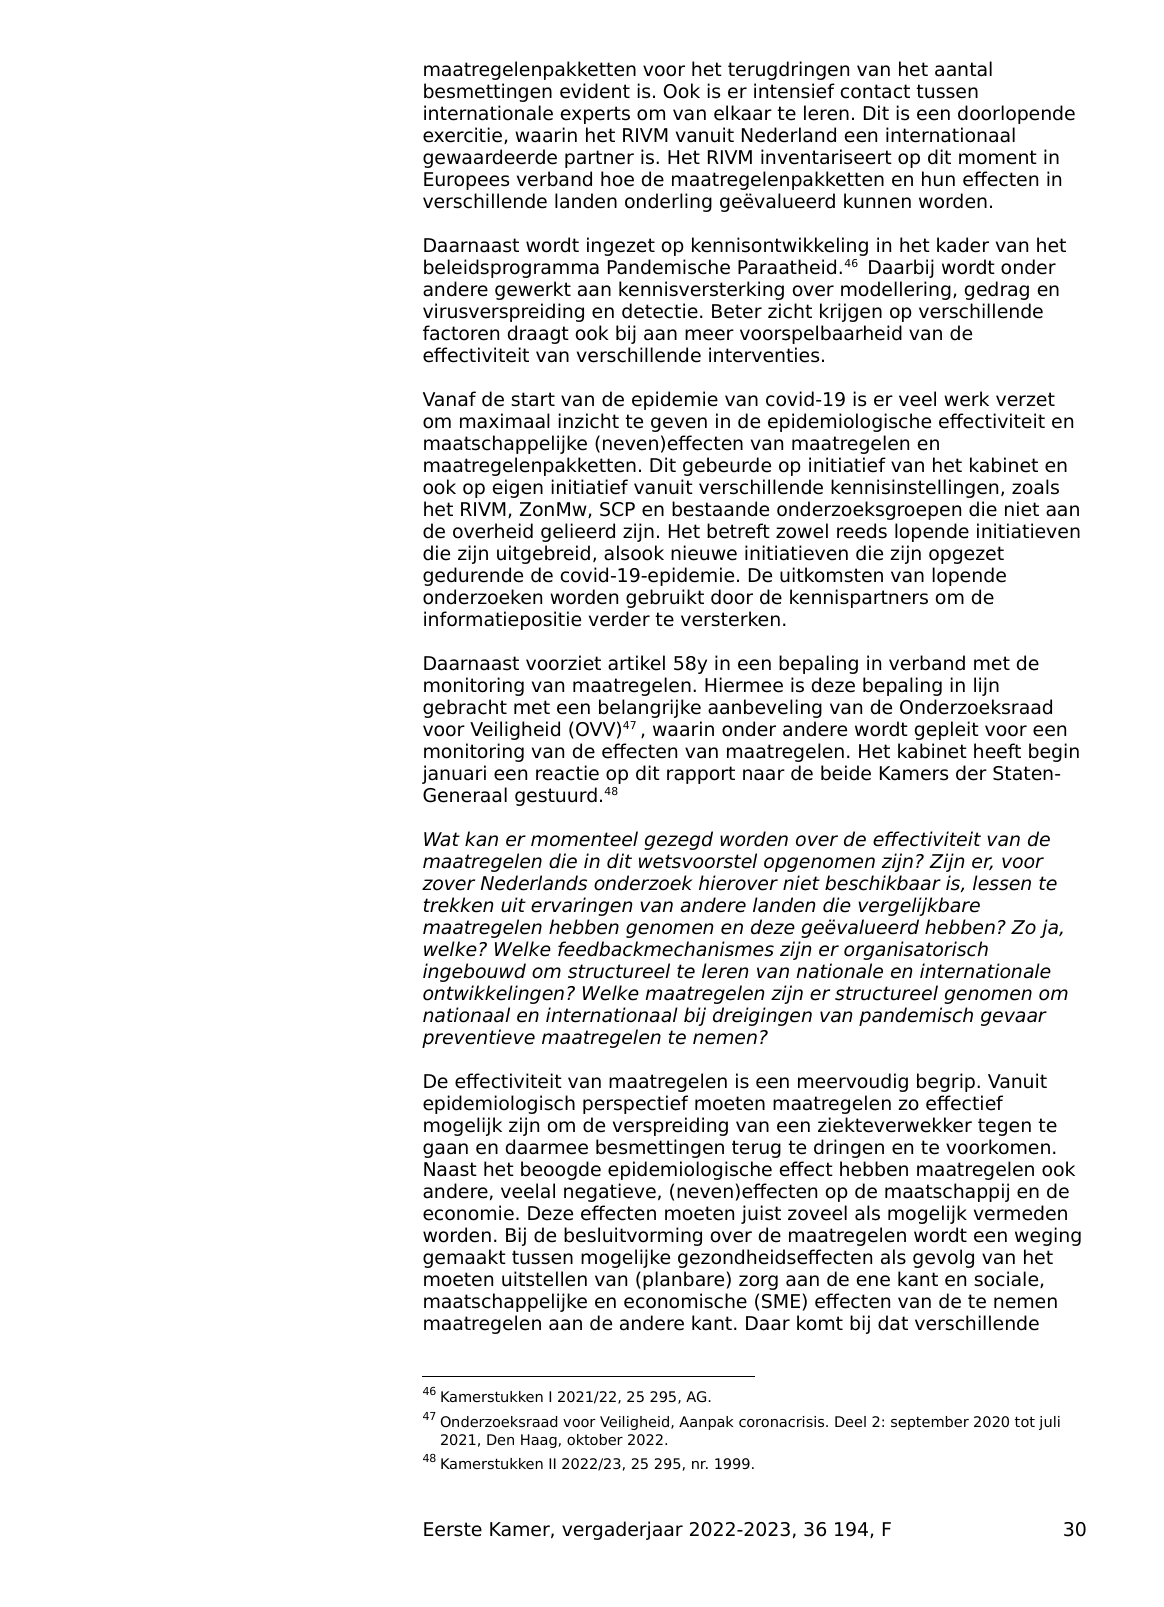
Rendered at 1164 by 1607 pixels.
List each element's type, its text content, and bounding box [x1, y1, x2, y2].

text Onderzoeksraad voor Veiligheid, Aanpak coronacrisis. Deel 2: september 2020 tot juli 2021, Den Haag, oktober 2022. [422, 1410, 1087, 1449]
text Daarnaast voorziet artikel 58y in een bepaling in verband met de monitoring van maatregelen. Hiermee is deze bepaling in lijn gebracht met een belangrijke aanbeveling van de Onderzoeksraad voor Veiligheid (OVV), waarin onder andere wordt gepleit voor een monitoring van de effecten van maatregelen. Het kabinet heeft begin januari een reactie op dit rapport naar de beide Kamers der Staten-Generaal gestuurd. [422, 653, 1087, 807]
text De effectiviteit van maatregelen is een meervoudig begrip. Vanuit epidemiologisch perspectief moeten maatregelen zo effectief mogelijk zijn om de verspreiding van een ziekteverwekker tegen te gaan en daarmee besmettingen terug te dringen en te voorkomen. Naast het beoogde epidemiologische effect hebben maatregelen ook andere, veelal negatieve, (neven)effecten op de maatschappij en de economie. Deze effecten moeten juist zoveel als mogelijk vermeden worden. Bij de besluitvorming over de maatregelen wordt een weging gemaakt tussen mogelijke gezondheidseffecten als gevolg van het moeten uitstellen van (planbare) zorg aan de ene kant en sociale, maatschappelijke en economische (SME) effecten van de te nemen maatregelen aan de andere kant. Daar komt bij dat verschillende [422, 1071, 1087, 1335]
text Wat kan er momenteel gezegd worden over de effectiviteit van de maatregelen die in dit wetsvoorstel opgenomen zijn? Zijn er, voor zover Nederlands onderzoek hierover niet beschikbaar is, lessen te trekken uit ervaringen van andere landen die vergelijkbare maatregelen hebben genomen en deze geëvalueerd hebben? Zo ja, welke? Welke feedbackmechanismes zijn er organisatorisch ingebouwd om structureel te leren van nationale en internationale ontwikkelingen? Welke maatregelen zijn er structureel genomen om nationaal en internationaal bij dreigingen van pandemisch gevaar preventieve maatregelen te nemen? [422, 829, 1087, 1049]
text maatregelenpakketten voor het terugdringen van het aantal besmettingen evident is. Ook is er intensief contact tussen internationale experts om van elkaar te leren. Dit is een doorlopende exercitie, waarin het RIVM vanuit Nederland een internationaal gewaardeerde partner is. Het RIVM inventariseert op dit moment in Europees verband hoe de maatregelenpakketten en hun effecten in verschillende landen onderling geëvalueerd kunnen worden. [422, 59, 1087, 213]
text Vanaf de start van de epidemie van covid-19 is er veel werk verzet om maximaal inzicht te geven in de epidemiologische effectiviteit en maatschappelijke (neven)effecten van maatregelen en maatregelenpakketten. Dit gebeurde op initiatief van het kabinet en ook op eigen initiatief vanuit verschillende kennisinstellingen, zoals het RIVM, ZonMw, SCP en bestaande onderzoeksgroepen die niet aan de overheid gelieerd zijn. Het betreft zowel reeds lopende initiatieven die zijn uitgebreid, alsook nieuwe initiatieven die zijn opgezet gedurende de covid-19-epidemie. De uitkomsten van lopende onderzoeken worden gebruikt door de kennispartners om de informatiepositie verder te versterken. [422, 389, 1087, 631]
text Kamerstukken II 2022/23, 25 295, nr. 1999. [422, 1452, 1087, 1474]
text Kamerstukken I 2021/22, 25 295, AG. [422, 1385, 1087, 1407]
text Daarnaast wordt ingezet op kennisontwikkeling in het kader van het beleidsprogramma Pandemische Paraatheid. Daarbij wordt onder andere gewerkt aan kennisversterking over modellering, gedrag en virusverspreiding en detectie. Beter zicht krijgen op verschillende factoren draagt ook bij aan meer voorspelbaarheid van de effectiviteit van verschillende interventies. [422, 235, 1087, 367]
